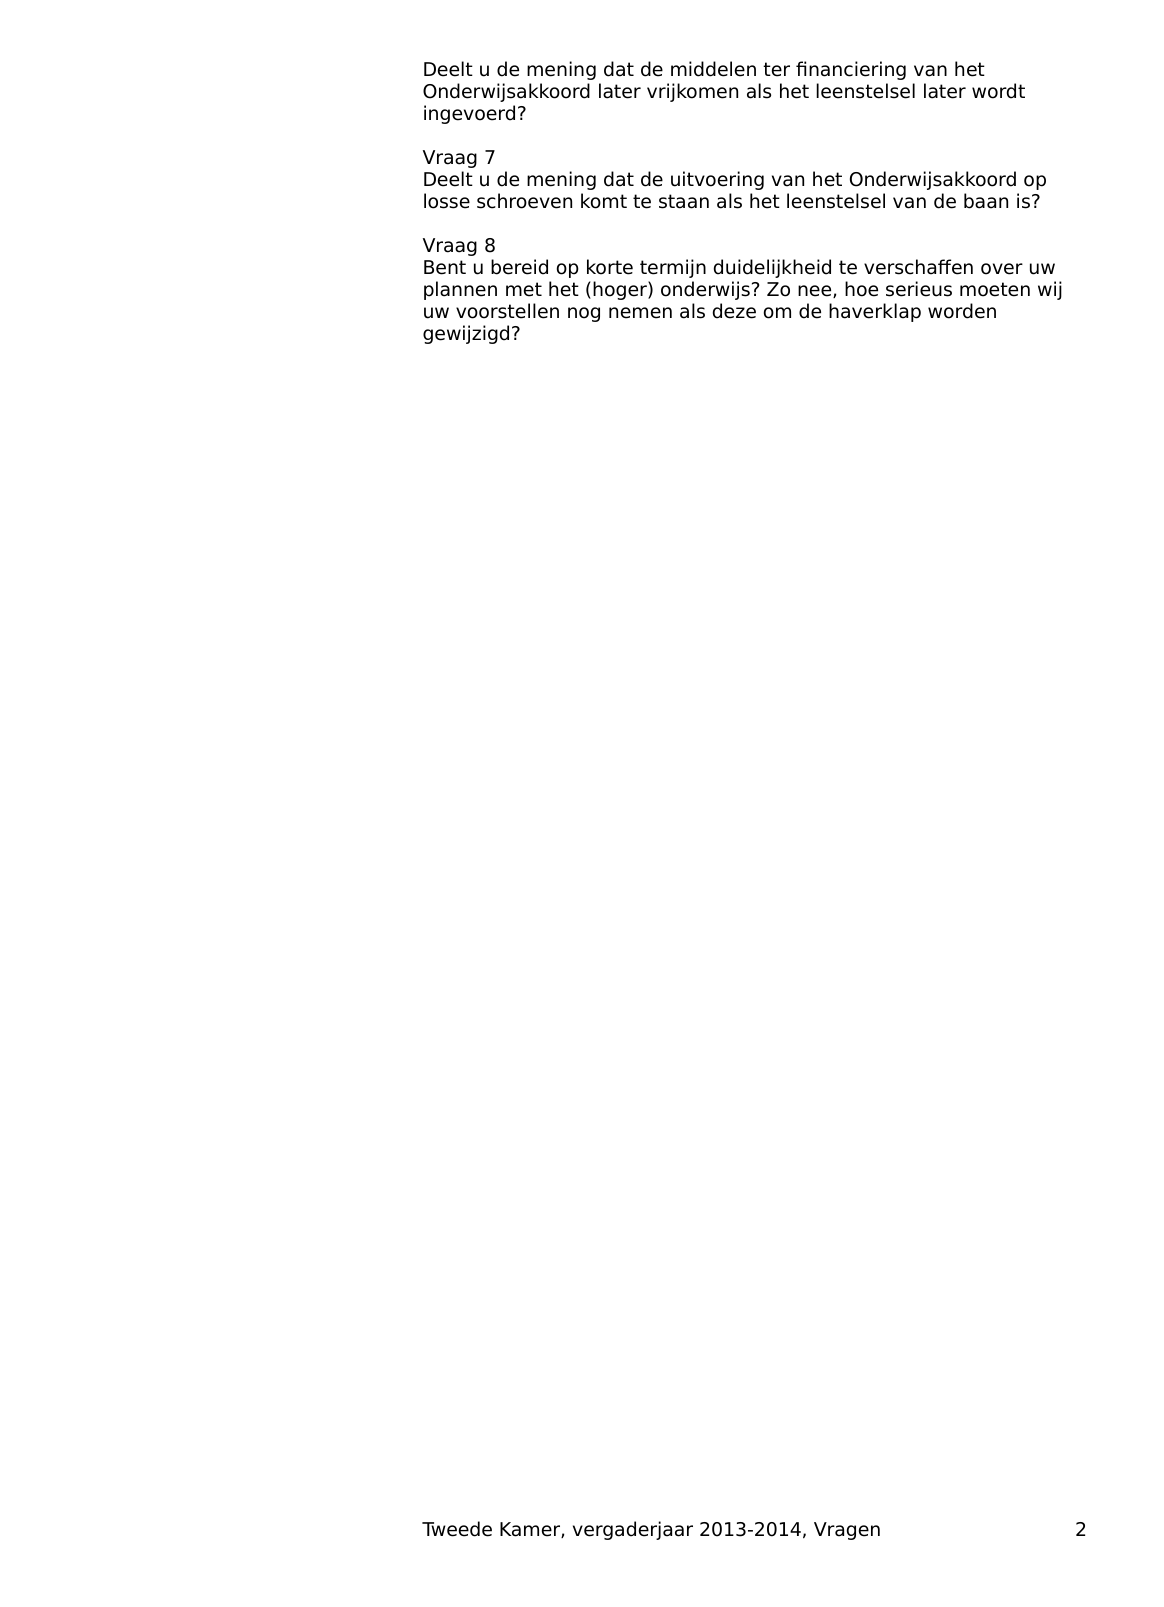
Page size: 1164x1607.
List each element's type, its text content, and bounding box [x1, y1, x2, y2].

text Vraag 8 [422, 235, 1087, 257]
text Deelt u de mening dat de uitvoering van het Onderwijsakkoord op losse schroeven komt te staan als het leenstelsel van de baan is? [422, 169, 1087, 213]
text Deelt u de mening dat de middelen ter financiering van het Onderwijsakkoord later vrijkomen als het leenstelsel later wordt ingevoerd? [422, 59, 1087, 125]
text Vraag 7 [422, 147, 1087, 169]
text Bent u bereid op korte termijn duidelijkheid te verschaffen over uw plannen met het (hoger) onderwijs? Zo nee, hoe serieus moeten wij uw voorstellen nog nemen als deze om de haverklap worden gewijzigd? [422, 257, 1087, 345]
